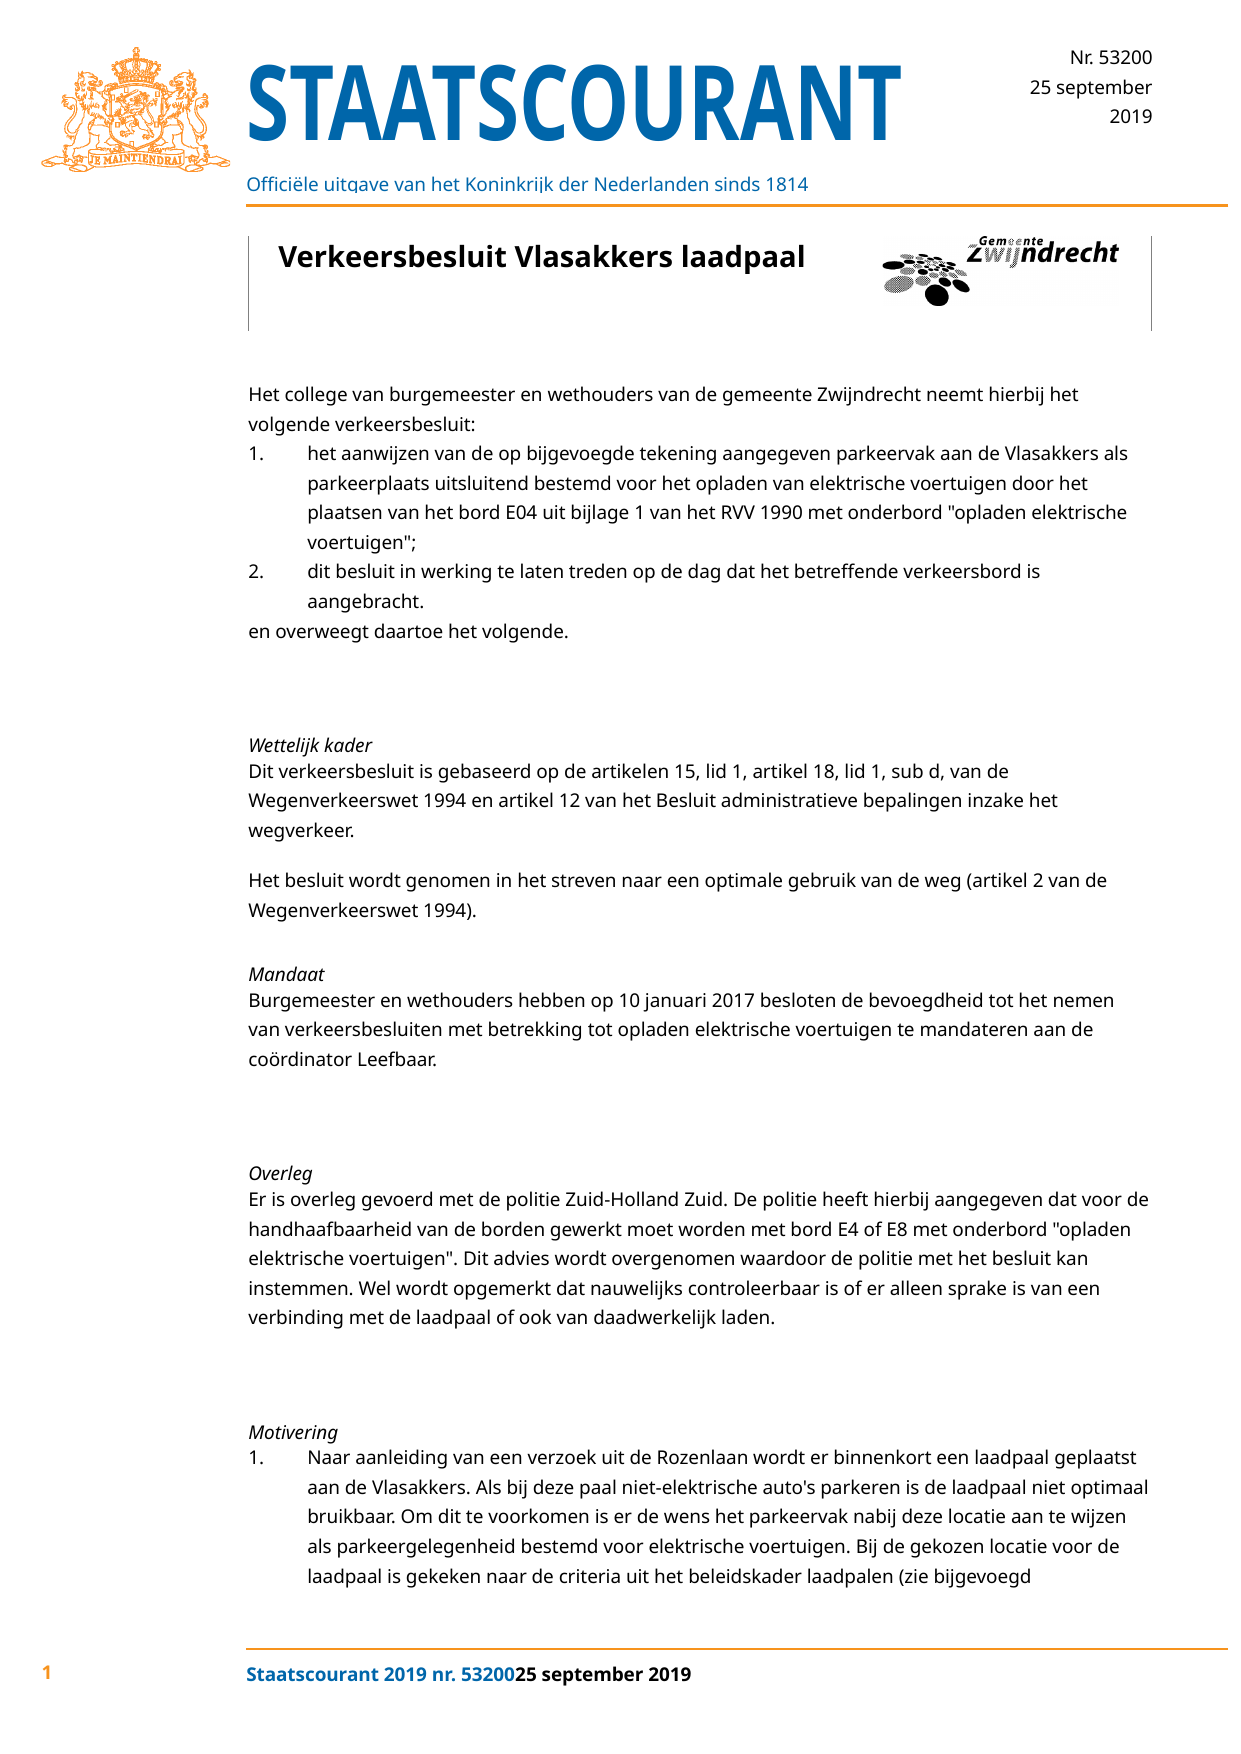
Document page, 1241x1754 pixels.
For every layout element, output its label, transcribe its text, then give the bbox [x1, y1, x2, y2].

text Mandaat [248, 961, 1152, 987]
text Burgemeester en wethouders hebben op 10 januari 2017 besloten de bevoegdheid tot het nemen van verkeersbesluiten met betrekking tot opladen elektrische voertuigen te mandateren aan de coördinator Leefbaar. [248, 987, 1152, 1072]
list Naar aanleiding van een verzoek uit de Rozenlaan wordt er binnenkort een laadpaal geplaatst aan de Vlasakkers. Als bij deze paal niet-elektrische auto's parkeren is de laadpaal niet optimaal bruikbaar. Om dit te voorkomen is er de wens het parkeervak nabij deze locatie aan te wijzen als parkeergelegenheid bestemd voor elektrische voertuigen. Bij de gekozen locatie voor de laadpaal is gekeken naar de criteria uit het beleidskader laadpalen (zie bijgevoegd [248, 1444, 1152, 1589]
text en overweegt daartoe het volgende. [248, 618, 1152, 644]
text Dit verkeersbesluit is gebaseerd op de artikelen 15, lid 1, artikel 18, lid 1, sub d, van de Wegenverkeerswet 1994 en artikel 12 van het Besluit administratieve bepalingen inzake het wegverkeer. [248, 758, 1152, 843]
picture [882, 236, 1119, 306]
text Overleg [248, 1160, 1152, 1186]
text Het college van burgemeester en wethouders van de gemeente Zwijndrecht neemt hierbij het volgende verkeersbesluit: [248, 381, 1152, 437]
text Motivering [248, 1419, 1152, 1444]
text Het besluit wordt genomen in het streven naar een optimale gebruik van de weg (artikel 2 van de Wegenverkeerswet 1994). [248, 868, 1152, 923]
table_header Verkeersbesluit Vlasakkers laadpaal [249, 236, 850, 331]
text Er is overleg gevoerd met de politie Zuid-Holland Zuid. De politie heeft hierbij aangegeven dat voor de handhaafbaarheid van de borden gewerkt moet worden met bord E4 of E8 met onderbord "opladen elektrische voertuigen". Dit advies wordt overgenomen waardoor de politie met het besluit kan instemmen. Wel wordt opgemerkt dat nauwelijks controleerbaar is of er alleen sprake is van een verbinding met de laadpaal of ook van daadwerkelijk laden. [248, 1186, 1152, 1330]
text Wettelijk kader [248, 732, 1152, 758]
picture [41, 47, 231, 172]
list dit besluit in werking te laten treden op de dag dat het betreffende verkeersbord is aangebracht. [248, 559, 1152, 614]
table_header [850, 236, 1151, 331]
list het aanwijzen van de op bijgevoegde tekening aangegeven parkeervak aan de Vlasakkers als parkeerplaats uitsluitend bestemd voor het opladen van elektrische voertuigen door het plaatsen van het bord E04 uit bijlage 1 van het RVV 1990 met onderbord "opladen elektrische voertuigen"; [248, 440, 1152, 555]
